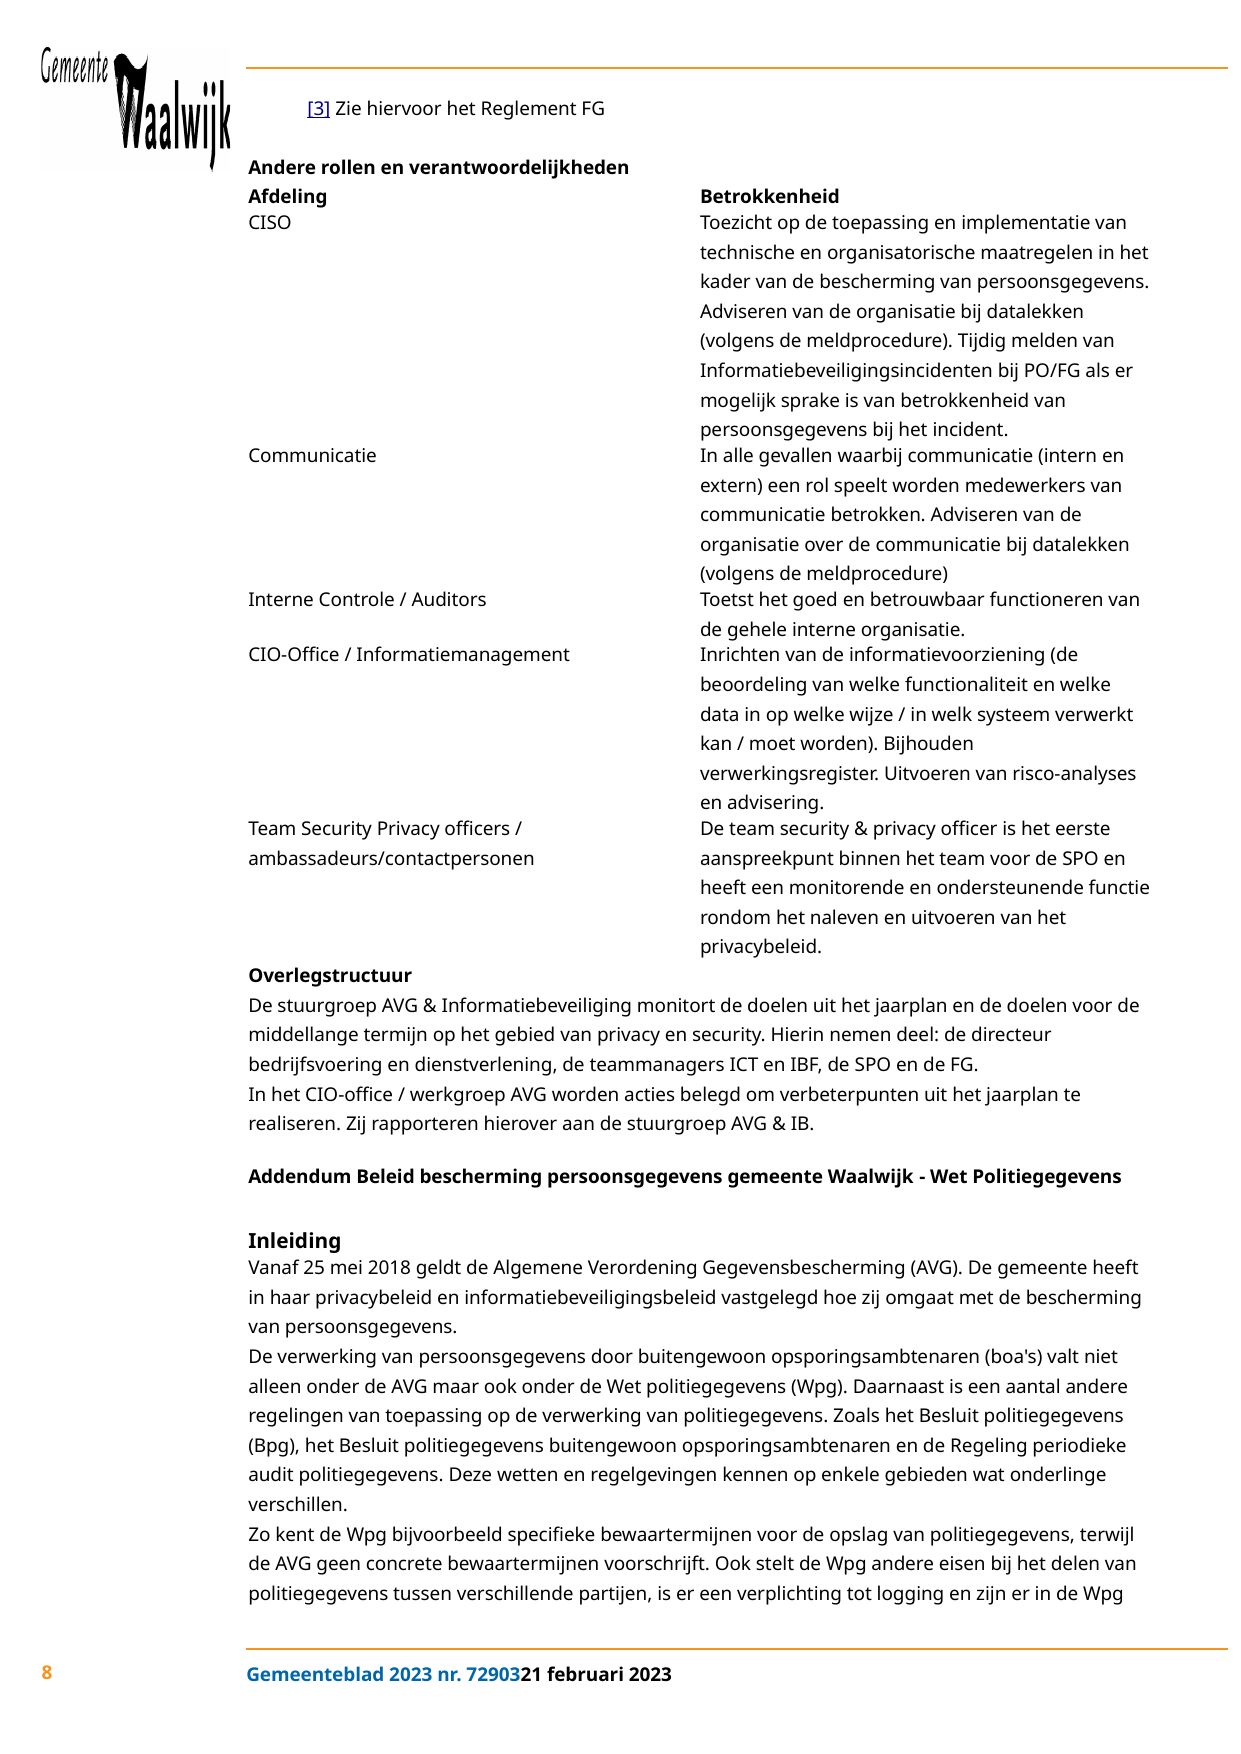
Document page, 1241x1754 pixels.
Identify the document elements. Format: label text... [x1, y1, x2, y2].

table_cell CIO-Office / Informatiemanagement [248, 642, 700, 815]
text De verwerking van persoonsgegevens door buitengewoon opsporingsambtenaren (boa's) valt niet alleen onder de AVG maar ook onder de Wet politiegegevens (Wpg). Daarnaast is een aantal andere regelingen van toepassing op de verwerking van politiegegevens. Zoals het Besluit politiegegevens (Bpg), het Besluit politiegegevens buitengewoon opsporingsambtenaren en de Regeling periodieke audit politiegegevens. Deze wetten en regelgevingen kennen op enkele gebieden wat onderlinge verschillen. [248, 1343, 1152, 1517]
table_cell Toetst het goed en betrouwbaar functioneren van de gehele interne organisatie. [700, 586, 1152, 642]
table_cell Communicatie [248, 442, 700, 586]
table_header Afdeling [248, 184, 700, 209]
table_cell Interne Controle / Auditors [248, 586, 700, 642]
table_header Betrokkenheid [700, 184, 1152, 209]
table_cell De team security & privacy officer is het eerste aanspreekpunt binnen het team voor de SPO en heeft een monitorende en ondersteunende functie rondom het naleven en uitvoeren van het privacybeleid. [700, 815, 1152, 959]
text Overlegstructuur [248, 962, 1152, 988]
table_cell CISO [248, 209, 700, 442]
text Andere rollen en verantwoordelijkheden [248, 154, 1152, 180]
text Inleiding [248, 1226, 1152, 1254]
table_cell Team Security Privacy officers / ambassadeurs/contactpersonen [248, 815, 700, 959]
picture [41, 47, 231, 172]
table_cell Toezicht op de toepassing en implementatie van technische en organisatorische maatregelen in het kader van de bescherming van persoonsgegevens. Adviseren van de organisatie bij datalekken (volgens de meldprocedure). Tijdig melden van Informatiebeveiligingsincidenten bij PO/FG als er mogelijk sprake is van betrokkenheid van persoonsgegevens bij het incident. [700, 209, 1152, 442]
table_cell Inrichten van de informatievoorziening (de beoordeling van welke functionaliteit en welke data in op welke wijze / in welk systeem verwerkt kan / moet worden). Bijhouden verwerkingsregister. Uitvoeren van risco-analyses en advisering. [700, 642, 1152, 815]
text Addendum Beleid bescherming persoonsgegevens gemeente Waalwijk - Wet Politiegegevens [248, 1161, 1152, 1189]
text In het CIO-office / werkgroep AVG worden acties belegd om verbeterpunten uit het jaarplan te realiseren. Zij rapporteren hierover aan de stuurgroep AVG & IB. [248, 1081, 1152, 1136]
text Vanaf 25 mei 2018 geldt de Algemene Verordening Gegevensbescherming (AVG). De gemeente heeft in haar privacybeleid en informatiebeveiligingsbeleid vastgelegd hoe zij omgaat met de bescherming van persoonsgegevens. [248, 1254, 1152, 1339]
list [3] Zie hiervoor het Reglement FG [248, 95, 1152, 121]
text De stuurgroep AVG & Informatiebeveiliging monitort de doelen uit het jaarplan en de doelen voor de middellange termijn op het gebied van privacy en security. Hierin nemen deel: de directeur bedrijfsvoering en dienstverlening, de teammanagers ICT en IBF, de SPO en de FG. [248, 992, 1152, 1077]
text Zo kent de Wpg bijvoorbeeld specifieke bewaartermijnen voor de opslag van politiegegevens, terwijl de AVG geen concrete bewaartermijnen voorschrijft. Ook stelt de Wpg andere eisen bij het delen van politiegegevens tussen verschillende partijen, is er een verplichting tot logging en zijn er in de Wpg [248, 1521, 1152, 1606]
table_cell In alle gevallen waarbij communicatie (intern en extern) een rol speelt worden medewerkers van communicatie betrokken. Adviseren van de organisatie over de communicatie bij datalekken (volgens de meldprocedure) [700, 442, 1152, 586]
